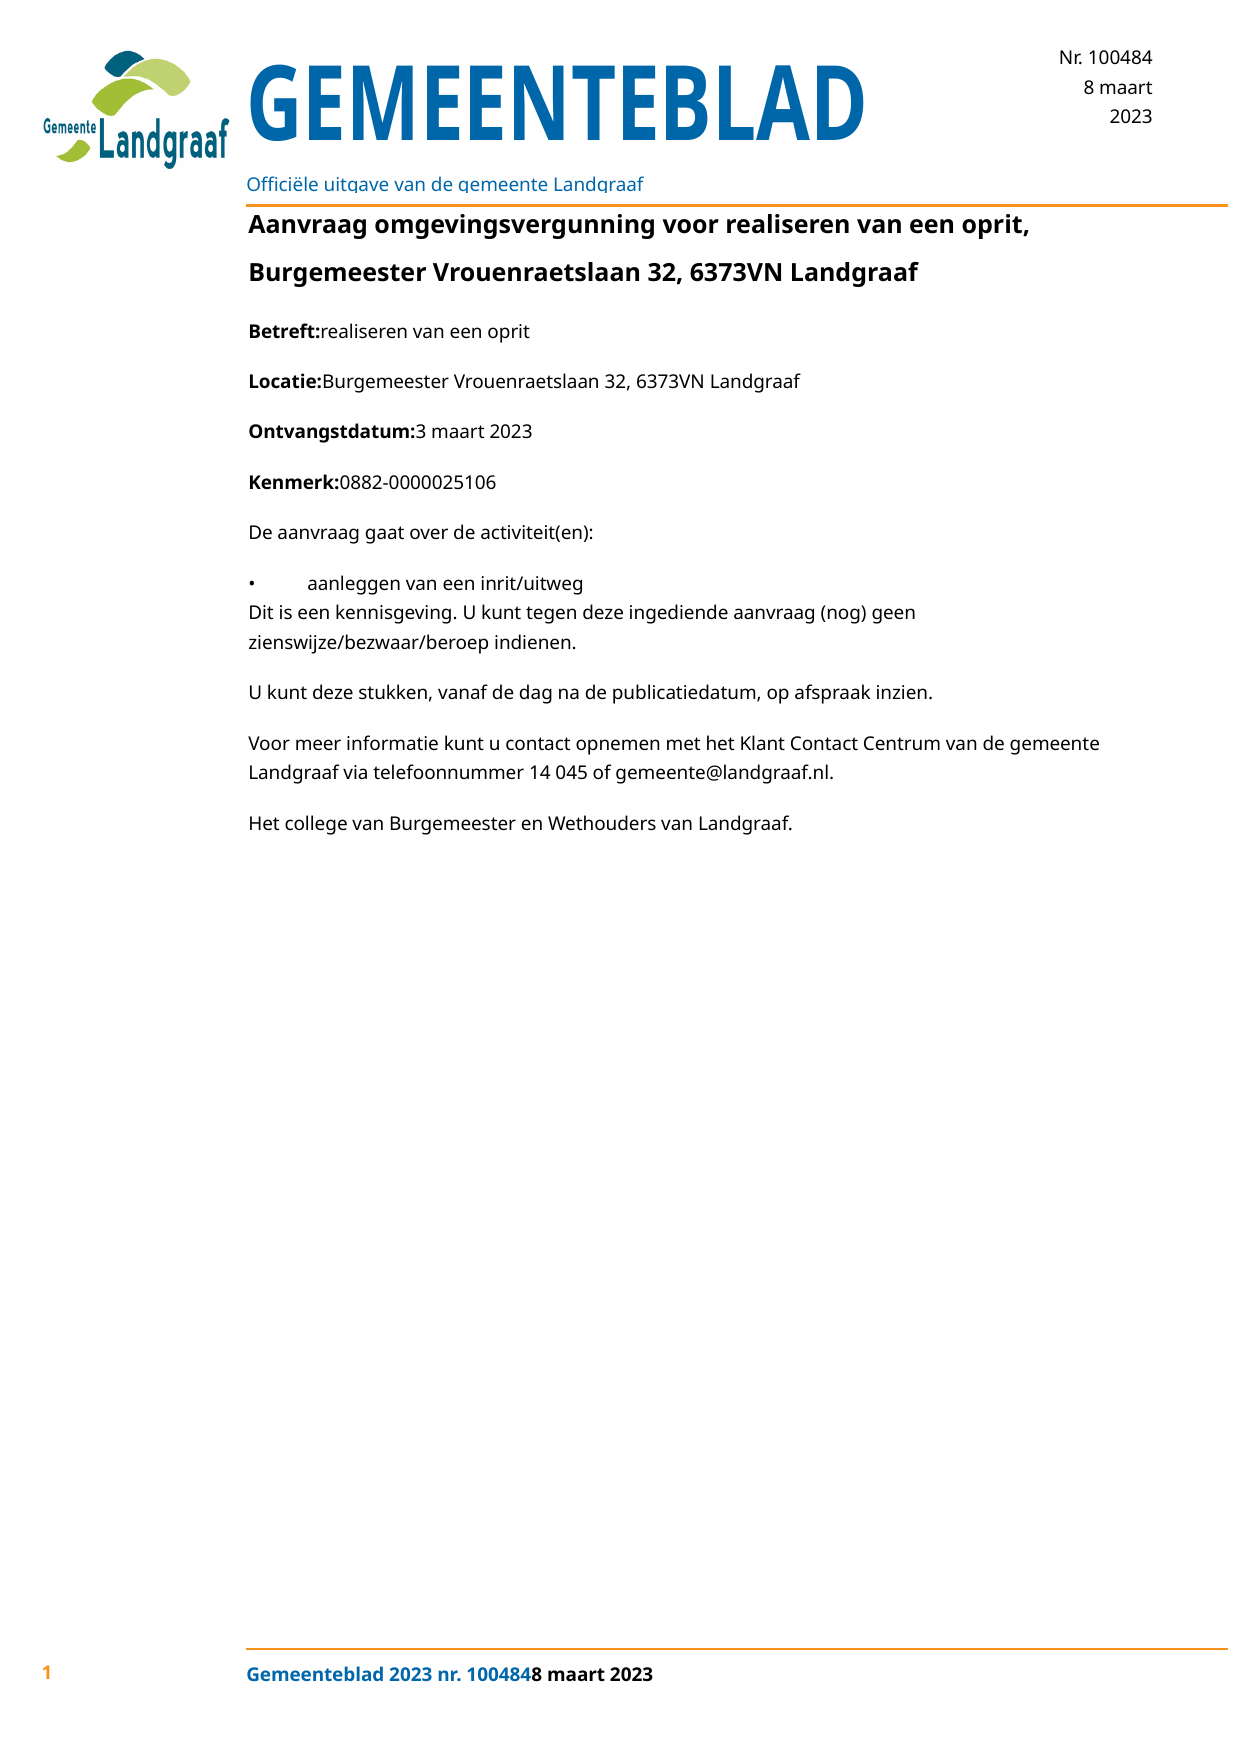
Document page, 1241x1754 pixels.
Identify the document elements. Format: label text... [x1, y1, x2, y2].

text De aanvraag gaat over de activiteit(en): [248, 519, 1152, 545]
text Het college van Burgemeester en Wethouders van Landgraaf. [248, 810, 1152, 836]
list aanleggen van een inrit/uitweg [248, 570, 1152, 596]
text Dit is een kennisgeving. U kunt tegen deze ingediende aanvraag (nog) geen zienswijze/bezwaar/beroep indienen. [248, 599, 1152, 655]
picture [41, 47, 231, 172]
text Ontvangstdatum:3 maart 2023 [248, 419, 1152, 444]
text Aanvraag omgevingsvergunning voor realiseren van een oprit, Burgemeester Vrouenraetslaan 32, 6373VN Landgraaf [248, 207, 1152, 288]
text Voor meer informatie kunt u contact opnemen met het Klant Contact Centrum van de gemeente Landgraaf via telefoonnummer 14 045 of gemeente@landgraaf.nl. [248, 730, 1152, 785]
text Betreft:realiseren van een oprit [248, 318, 1152, 344]
text U kunt deze stukken, vanaf de dag na de publicatiedatum, op afspraak inzien. [248, 679, 1152, 705]
text Kenmerk:0882-0000025106 [248, 469, 1152, 495]
text Locatie:Burgemeester Vrouenraetslaan 32, 6373VN Landgraaf [248, 368, 1152, 394]
